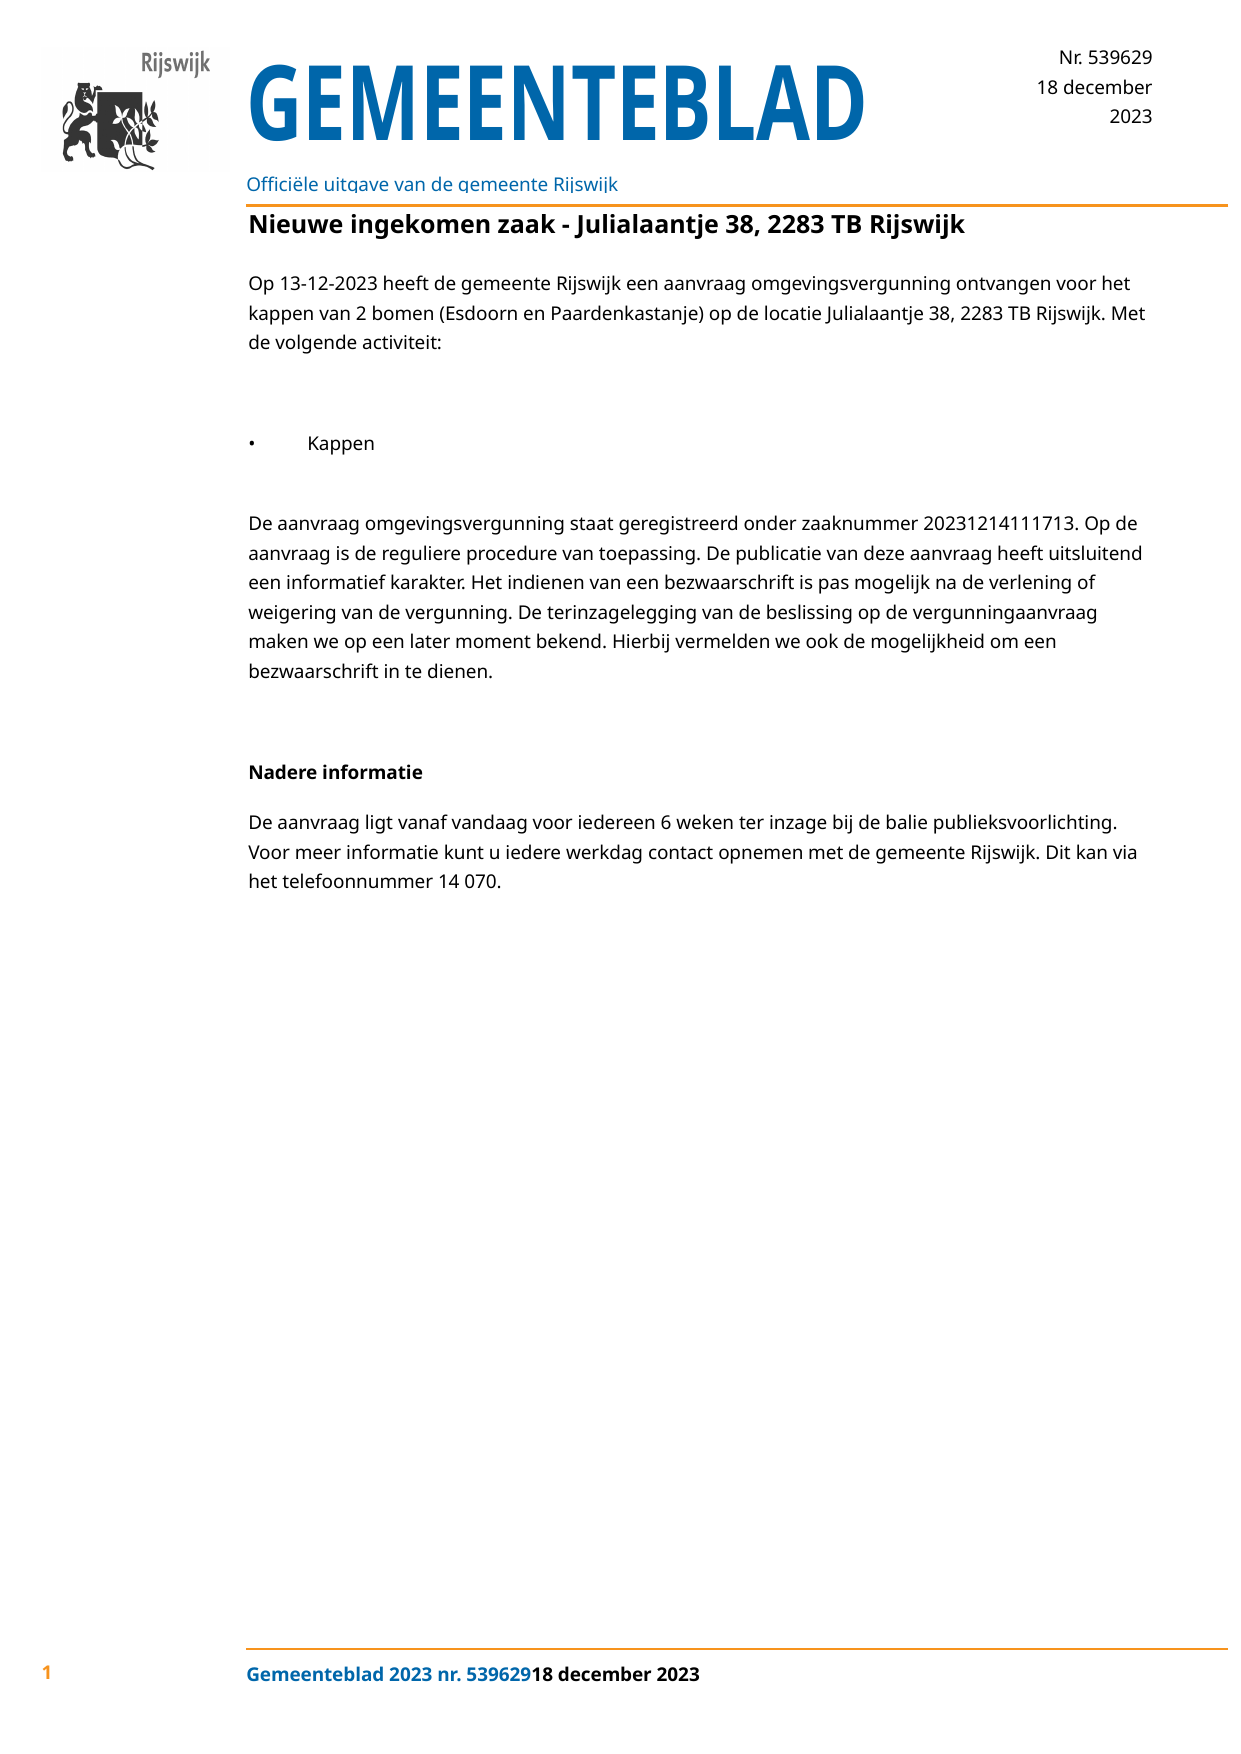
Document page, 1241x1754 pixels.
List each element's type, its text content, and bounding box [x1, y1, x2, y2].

text Nieuwe ingekomen zaak - Julialaantje 38, 2283 TB Rijswijk [248, 207, 1152, 241]
text Nadere informatie [248, 759, 1152, 785]
picture [41, 47, 231, 172]
list Kappen [248, 430, 1152, 456]
text Op 13-12-2023 heeft de gemeente Rijswijk een aanvraag omgevingsvergunning ontvangen voor het kappen van 2 bomen (Esdoorn en Paardenkastanje) op de locatie Julialaantje 38, 2283 TB Rijswijk. Met de volgende activiteit: [248, 270, 1152, 355]
text De aanvraag omgevingsvergunning staat geregistreerd onder zaaknummer 20231214111713. Op de aanvraag is de reguliere procedure van toepassing. De publicatie van deze aanvraag heeft uitsluitend een informatief karakter. Het indienen van een bezwaarschrift is pas mogelijk na de verlening of weigering van de vergunning. De terinzagelegging van de beslissing op de vergunningaanvraag maken we op een later moment bekend. Hierbij vermelden we ook de mogelijkheid om een bezwaarschrift in te dienen. [248, 510, 1152, 684]
text De aanvraag ligt vanaf vandaag voor iedereen 6 weken ter inzage bij de balie publieksvoorlichting. Voor meer informatie kunt u iedere werkdag contact opnemen met de gemeente Rijswijk. Dit kan via het telefoonnummer 14 070. [248, 809, 1152, 894]
